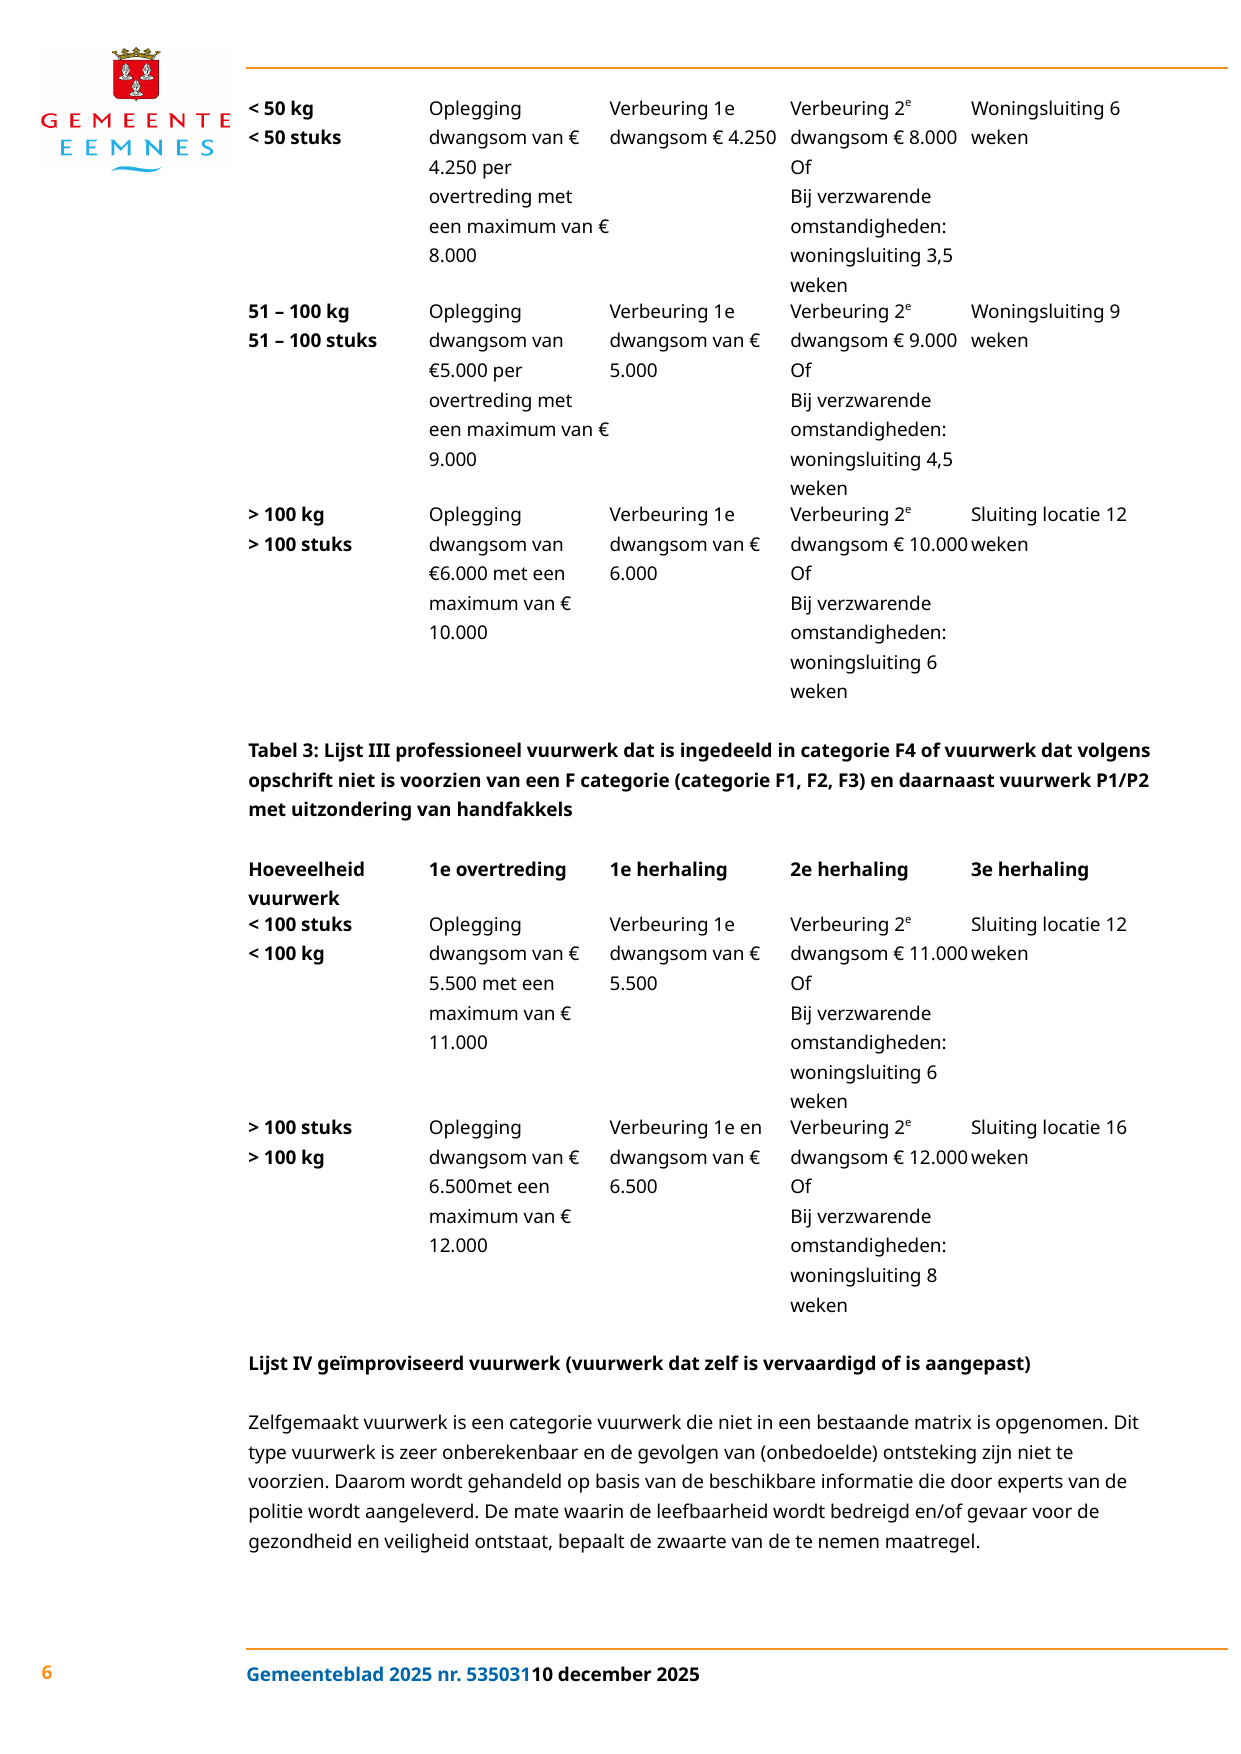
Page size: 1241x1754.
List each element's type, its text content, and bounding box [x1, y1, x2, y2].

table_header Hoeveelheid vuurwerk [248, 856, 429, 911]
table_cell Oplegging dwangsom van €5.000 per overtreding met een maximum van € 9.000 [429, 298, 609, 501]
picture [41, 47, 231, 172]
table_cell > 100 kg > 100 stuks [248, 501, 429, 704]
table_cell Sluiting locatie 16 weken [971, 1114, 1152, 1317]
table_cell Oplegging dwangsom van € 4.250 per overtreding met een maximum van € 8.000 [429, 95, 609, 298]
table_header 1e overtreding [429, 856, 609, 911]
table_cell Verbeuring 1e dwangsom van € 5.500 [609, 911, 790, 1114]
table_cell Woningsluiting 6 weken [971, 95, 1152, 298]
table_cell Verbeuring 2e dwangsom € 9.000 Of Bij verzwarende omstandigheden: woningsluiting 4,5 weken [790, 298, 971, 501]
text Zelfgemaakt vuurwerk is een categorie vuurwerk die niet in een bestaande matrix is opgenomen. Dit type vuurwerk is zeer onberekenbaar en de gevolgen van (onbedoelde) ontsteking zijn niet te voorzien. Daarom wordt gehandeld op basis van de beschikbare informatie die door experts van de politie wordt aangeleverd. De mate waarin de leefbaarheid wordt bedreigd en/of gevaar voor de gezondheid en veiligheid ontstaat, bepaalt de zwaarte van de te nemen maatregel. [248, 1409, 1152, 1553]
table_cell Verbeuring 2e dwangsom € 11.000 Of Bij verzwarende omstandigheden: woningsluiting 6 weken [790, 911, 971, 1114]
table_cell Woningsluiting 9 weken [971, 298, 1152, 501]
table_header 1e herhaling [609, 856, 790, 911]
table_cell > 100 stuks > 100 kg [248, 1114, 429, 1317]
table_cell Oplegging dwangsom van € 6.500met een maximum van € 12.000 [429, 1114, 609, 1317]
table_cell Verbeuring 2e dwangsom € 10.000 Of Bij verzwarende omstandigheden: woningsluiting 6 weken [790, 501, 971, 704]
table_cell Verbeuring 1e en dwangsom van € 6.500 [609, 1114, 790, 1317]
table_cell 51 – 100 kg 51 – 100 stuks [248, 298, 429, 501]
table_header 3e herhaling [971, 856, 1152, 911]
table_header 2e herhaling [790, 856, 971, 911]
text Lijst IV geïmproviseerd vuurwerk (vuurwerk dat zelf is vervaardigd of is aangepast) [248, 1350, 1152, 1376]
table_cell Verbeuring 2e dwangsom € 12.000 Of Bij verzwarende omstandigheden: woningsluiting 8 weken [790, 1114, 971, 1317]
table_cell Oplegging dwangsom van € 5.500 met een maximum van € 11.000 [429, 911, 609, 1114]
table_cell Sluiting locatie 12 weken [971, 911, 1152, 1114]
table_cell < 50 kg < 50 stuks [248, 95, 429, 298]
table_cell Sluiting locatie 12 weken [971, 501, 1152, 704]
table_cell Verbeuring 2e dwangsom € 8.000 Of Bij verzwarende omstandigheden: woningsluiting 3,5 weken [790, 95, 971, 298]
table_cell Oplegging dwangsom van €6.000 met een maximum van € 10.000 [429, 501, 609, 704]
table_cell < 100 stuks < 100 kg [248, 911, 429, 1114]
table_cell Verbeuring 1e dwangsom van € 5.000 [609, 298, 790, 501]
text Tabel 3: Lijst III professioneel vuurwerk dat is ingedeeld in categorie F4 of vuurwerk dat volgens opschrift niet is voorzien van een F categorie (categorie F1, F2, F3) en daarnaast vuurwerk P1/P2 met uitzondering van handfakkels [248, 737, 1152, 822]
table_cell Verbeuring 1e dwangsom van € 6.000 [609, 501, 790, 704]
table_cell Verbeuring 1e dwangsom € 4.250 [609, 95, 790, 298]
